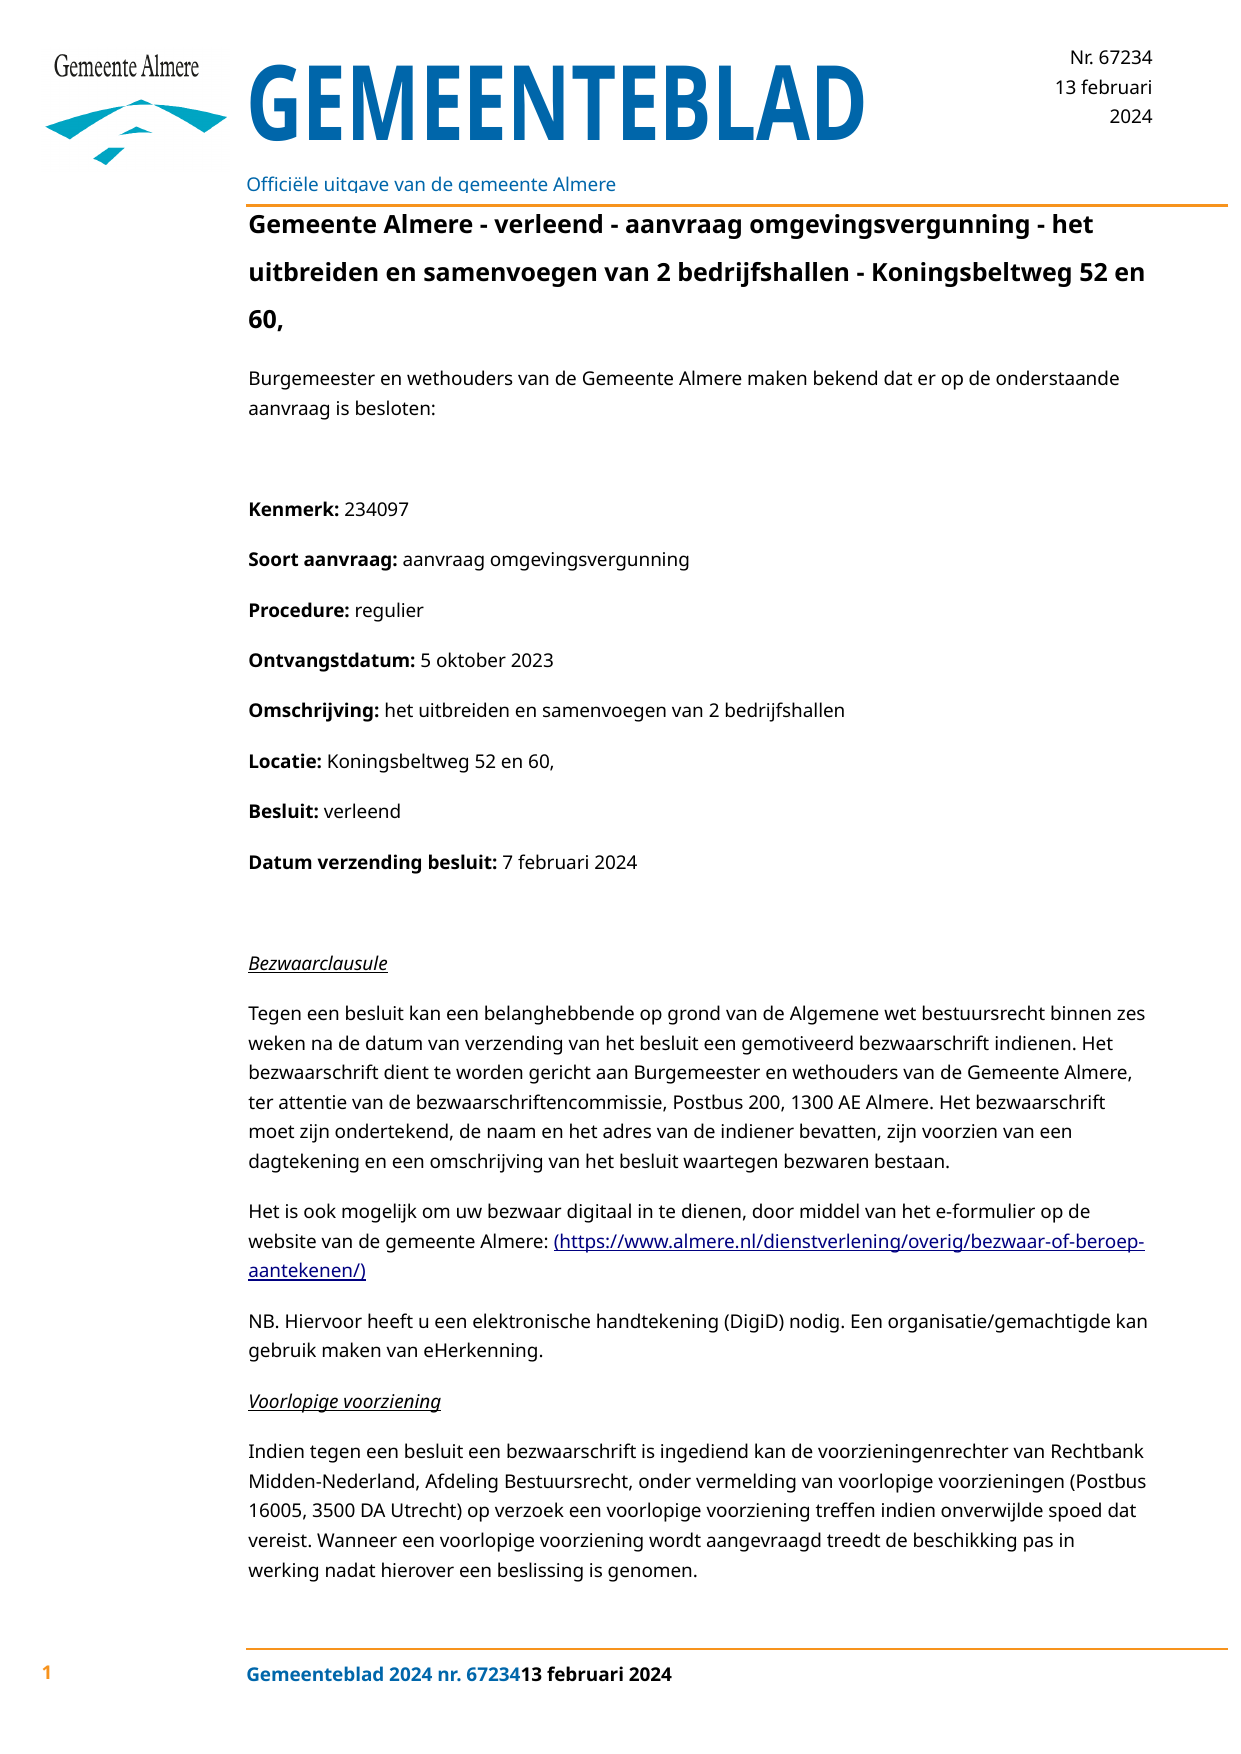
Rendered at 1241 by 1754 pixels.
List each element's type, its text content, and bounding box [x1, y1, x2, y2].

text Gemeente Almere - verleend - aanvraag omgevingsvergunning - het uitbreiden en samenvoegen van 2 bedrijfshallen - Koningsbeltweg 52 en 60, [248, 207, 1152, 336]
text Besluit: verleend [248, 798, 1152, 824]
text Tegen een besluit kan een belanghebbende op grond van de Algemene wet bestuursrecht binnen zes weken na de datum van verzending van het besluit een gemotiveerd bezwaarschrift indienen. Het bezwaarschrift dient te worden gericht aan Burgemeester en wethouders van de Gemeente Almere, ter attentie van de bezwaarschriftencommissie, Postbus 200, 1300 AE Almere. Het bezwaarschrift moet zijn ondertekend, de naam en het adres van de indiener bevatten, zijn voorzien van een dagtekening en een omschrijving van het besluit waartegen bezwaren bestaan. [248, 1000, 1152, 1174]
text Het is ook mogelijk om uw bezwaar digitaal in te dienen, door middel van het e-formulier op de website van de gemeente Almere: (https://www.almere.nl/dienstverlening/overig/bezwaar-of-beroep-aantekenen/) [248, 1198, 1152, 1283]
text NB. Hiervoor heeft u een elektronische handtekening (DigiD) nodig. Een organisatie/gemachtigde kan gebruik maken van eHerkenning. [248, 1308, 1152, 1363]
text Voorlopige voorziening [248, 1388, 1152, 1414]
text Locatie: Koningsbeltweg 52 en 60, [248, 748, 1152, 774]
text Ontvangstdatum: 5 oktober 2023 [248, 647, 1152, 673]
text Bezwaarclausule [248, 950, 1152, 975]
text Omschrijving: het uitbreiden en samenvoegen van 2 bedrijfshallen [248, 698, 1152, 723]
text Soort aanvraag: aanvraag omgevingsvergunning [248, 546, 1152, 572]
text Burgemeester en wethouders van de Gemeente Almere maken bekend dat er op de onderstaande aanvraag is besloten: [248, 366, 1152, 421]
text Kenmerk: 234097 [248, 496, 1152, 522]
text Procedure: regulier [248, 597, 1152, 622]
picture [41, 47, 231, 172]
text Indien tegen een besluit een bezwaarschrift is ingediend kan de voorzieningenrechter van Rechtbank Midden-Nederland, Afdeling Bestuursrecht, onder vermelding van voorlopige voorzieningen (Postbus 16005, 3500 DA Utrecht) op verzoek een voorlopige voorziening treffen indien onverwijlde spoed dat vereist. Wanneer een voorlopige voorziening wordt aangevraagd treedt de beschikking pas in werking nadat hierover een beslissing is genomen. [248, 1438, 1152, 1582]
text Datum verzending besluit: 7 februari 2024 [248, 849, 1152, 874]
